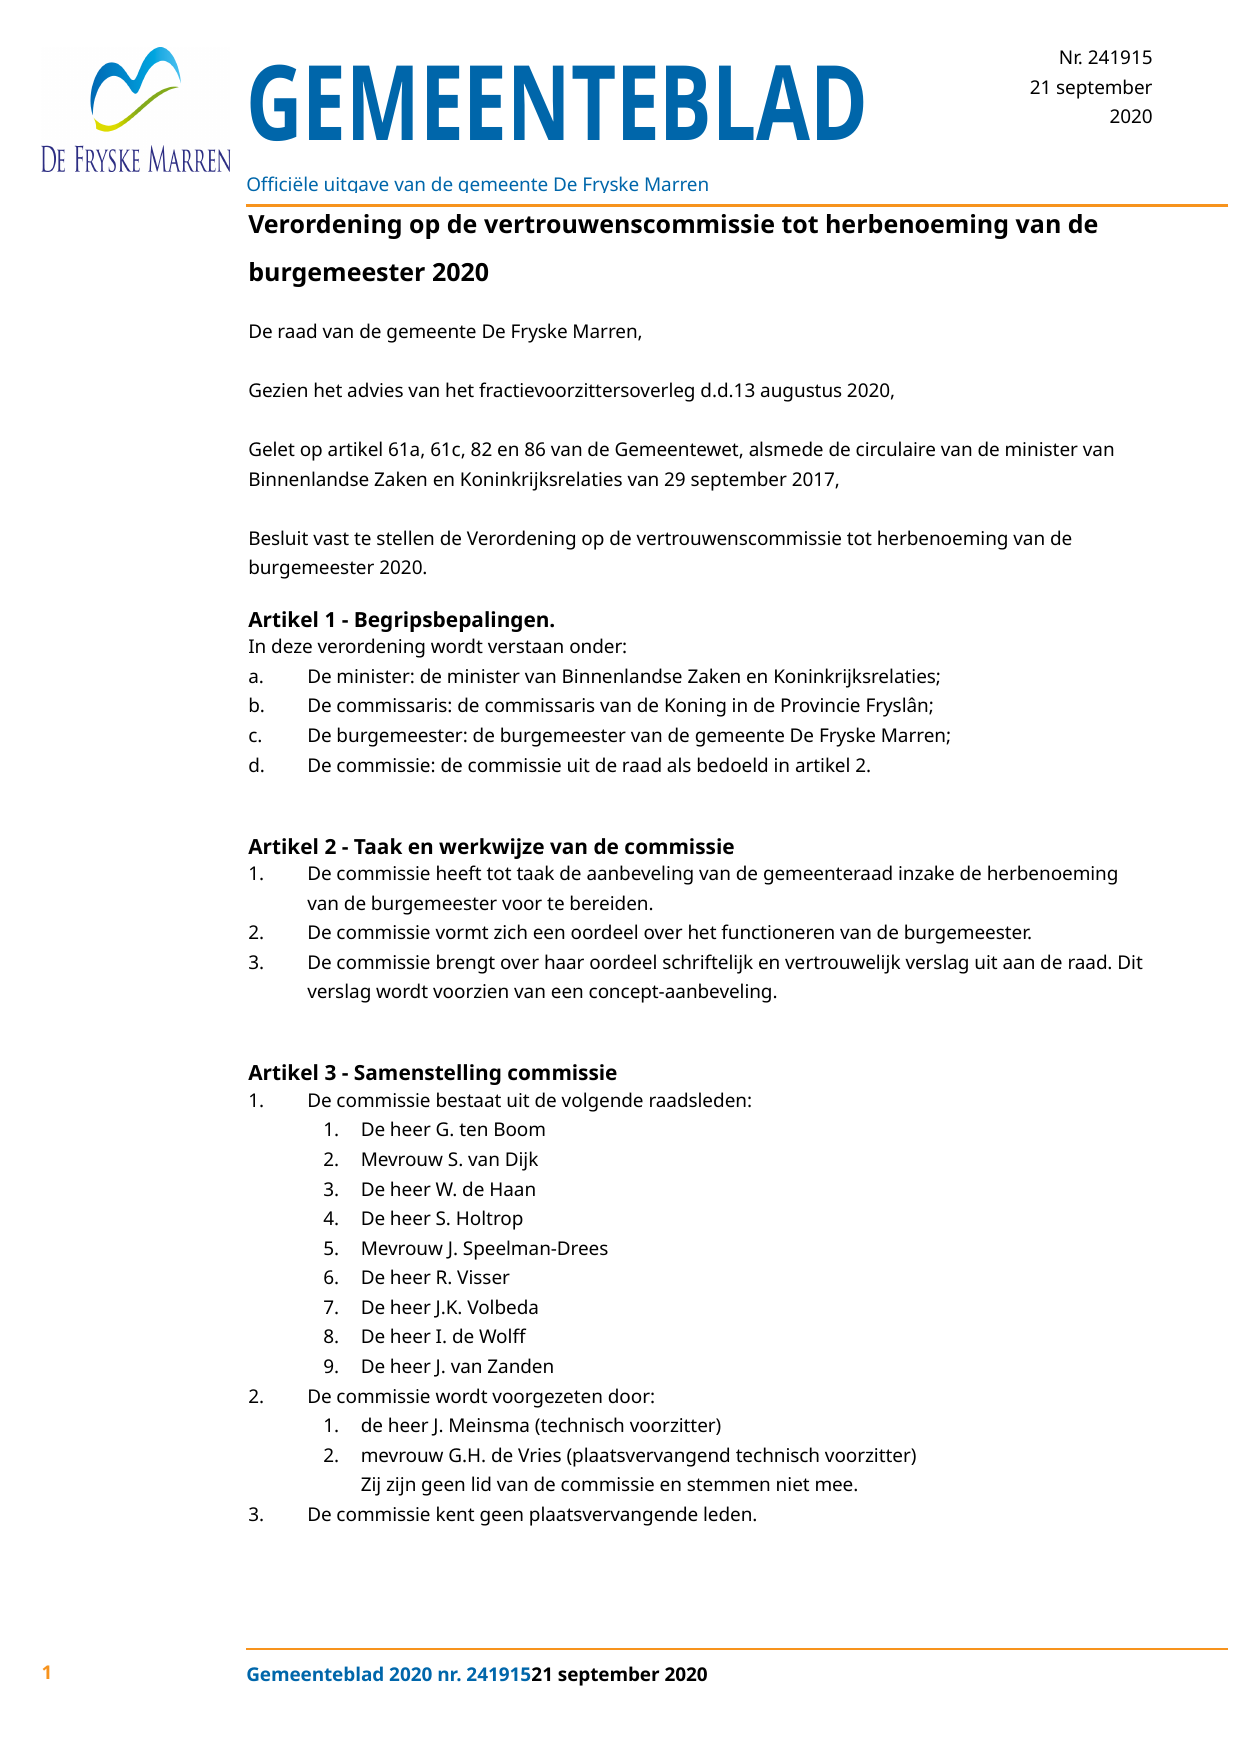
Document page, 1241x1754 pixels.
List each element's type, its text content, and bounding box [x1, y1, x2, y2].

list De commissie wordt voorgezeten door: [248, 1383, 1152, 1408]
list De burgemeester: de burgemeester van de gemeente De Fryske Marren; [248, 722, 1152, 748]
list De commissaris: de commissaris van de Koning in de Provincie Fryslân; [248, 693, 1152, 718]
list De heer I. de Wolff [323, 1324, 1152, 1349]
text In deze verordening wordt verstaan onder: [248, 633, 1152, 659]
list De commissie bestaat uit de volgende raadsleden: [248, 1087, 1152, 1113]
list De heer G. ten Boom [323, 1117, 1152, 1142]
text De raad van de gemeente De Fryske Marren, [248, 318, 1152, 344]
list mevrouw G.H. de Vries (plaatsvervangend technisch voorzitter) [323, 1442, 1152, 1468]
list de heer J. Meinsma (technisch voorzitter) [323, 1412, 1152, 1438]
text Artikel 3 - Samenstelling commissie [248, 1058, 1152, 1087]
list Mevrouw S. van Dijk [323, 1146, 1152, 1172]
list De commissie brengt over haar oordeel schriftelijk en vertrouwelijk verslag uit aan de raad. Dit verslag wordt voorzien van een concept-aanbeveling. [248, 949, 1152, 1004]
text Besluit vast te stellen de Verordening op de vertrouwenscommissie tot herbenoeming van de burgemeester 2020. [248, 525, 1152, 580]
list De heer J.K. Volbeda [323, 1294, 1152, 1320]
list De heer W. de Haan [323, 1176, 1152, 1201]
list De heer S. Holtrop [323, 1205, 1152, 1231]
list De commissie heeft tot taak de aanbeveling van de gemeenteraad inzake de herbenoeming van de burgemeester voor te bereiden. [248, 860, 1152, 916]
list De minister: de minister van Binnenlandse Zaken en Koninkrijksrelaties; [248, 663, 1152, 689]
text Artikel 2 - Taak en werkwijze van de commissie [248, 832, 1152, 860]
text Gezien het advies van het fractievoorzittersoverleg d.d.13 augustus 2020, [248, 377, 1152, 403]
list De commissie: de commissie uit de raad als bedoeld in artikel 2. [248, 752, 1152, 777]
picture [41, 47, 231, 172]
text Artikel 1 - Begripsbepalingen. [248, 605, 1152, 633]
list Zij zijn geen lid van de commissie en stemmen niet mee. [323, 1472, 1152, 1497]
list De heer J. van Zanden [323, 1353, 1152, 1379]
list De heer R. Visser [323, 1264, 1152, 1290]
list De commissie kent geen plaatsvervangende leden. [248, 1501, 1152, 1527]
text Verordening op de vertrouwenscommissie tot herbenoeming van de burgemeester 2020 [248, 207, 1152, 288]
text Gelet op artikel 61a, 61c, 82 en 86 van de Gemeentewet, alsmede de circulaire van de minister van Binnenlandse Zaken en Koninkrijksrelaties van 29 september 2017, [248, 436, 1152, 492]
list Mevrouw J. Speelman-Drees [323, 1235, 1152, 1261]
list De commissie vormt zich een oordeel over het functioneren van de burgemeester. [248, 919, 1152, 945]
